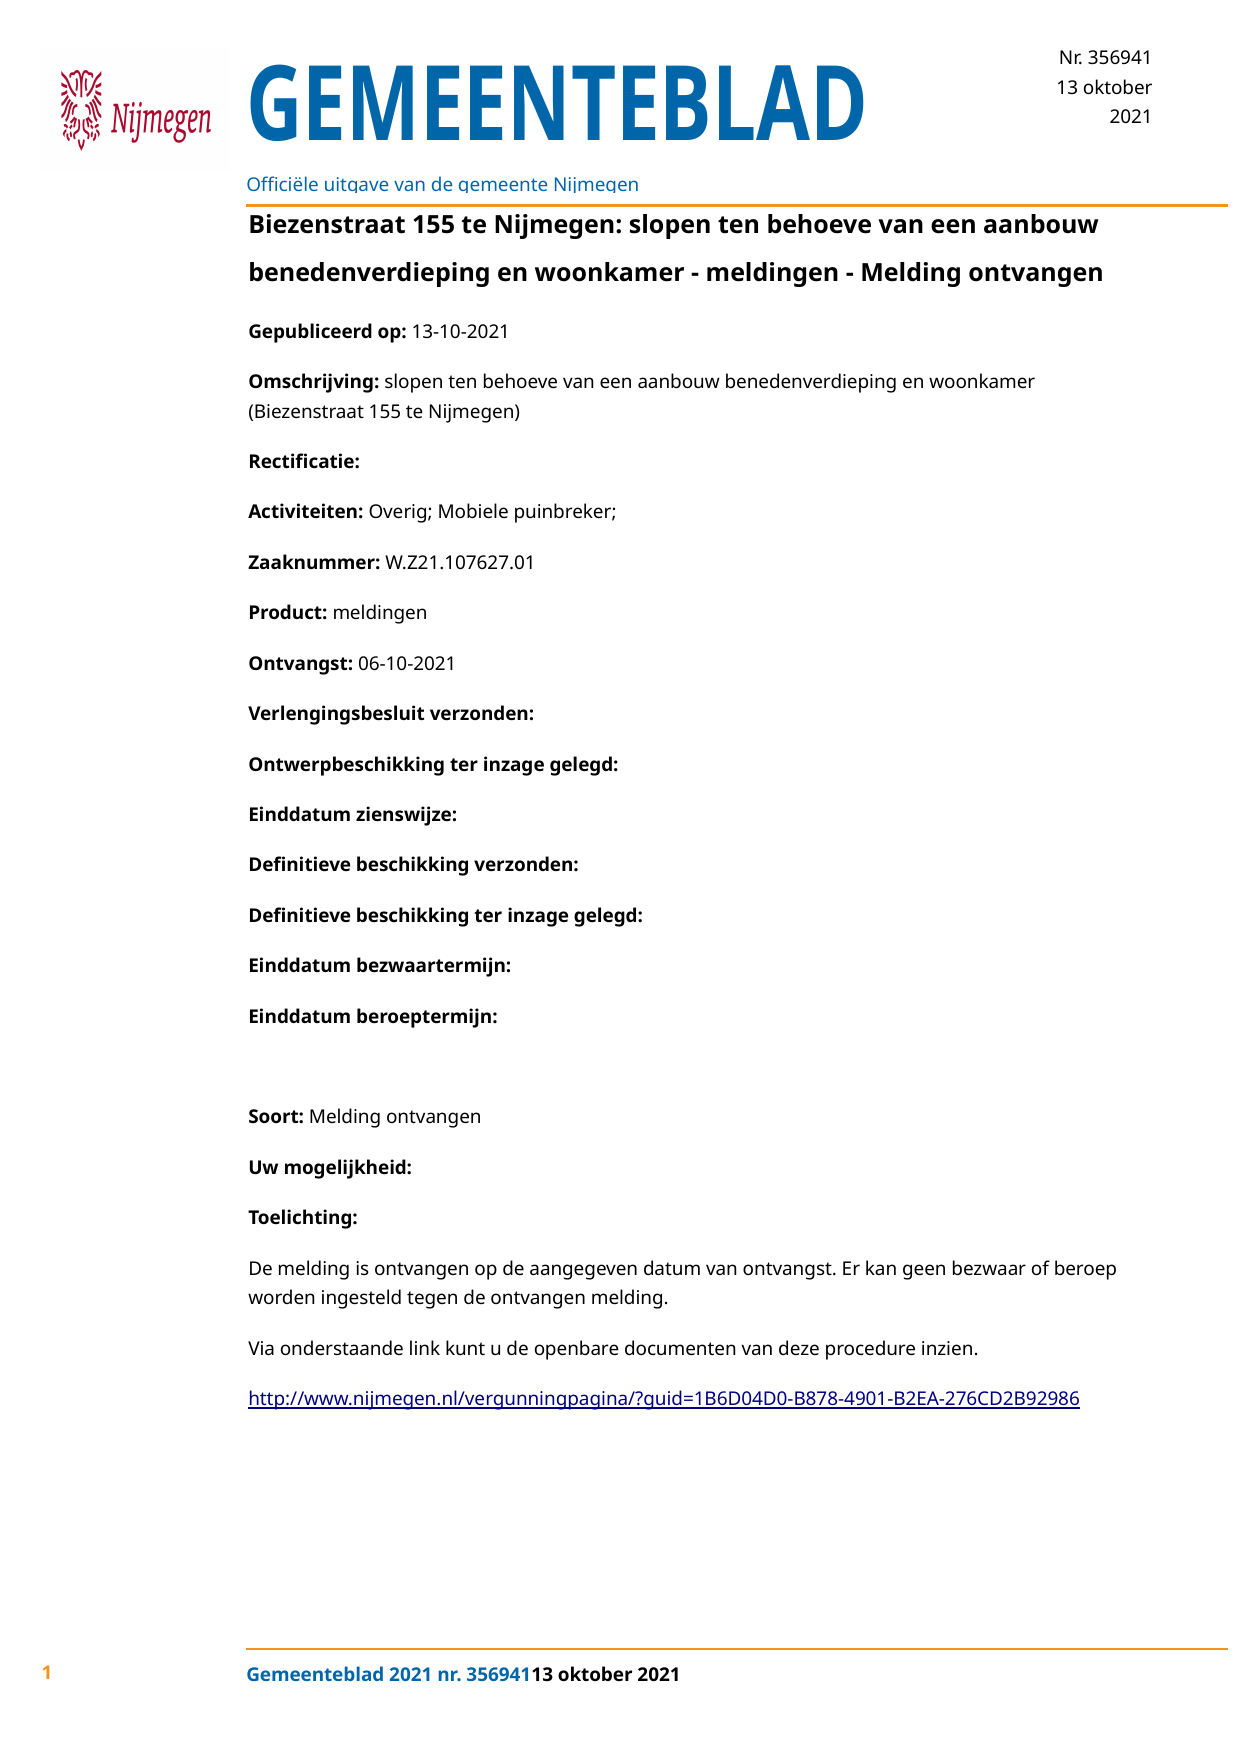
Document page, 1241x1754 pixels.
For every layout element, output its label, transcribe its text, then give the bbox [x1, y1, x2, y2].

text Uw mogelijkheid: [248, 1154, 1152, 1180]
text Einddatum beroeptermijn: [248, 1003, 1152, 1029]
text Gepubliceerd op: 13-10-2021 [248, 318, 1152, 344]
text http://www.nijmegen.nl/vergunningpagina/?guid=1B6D04D0-B878-4901-B2EA-276CD2B92986 [248, 1385, 1152, 1411]
text Via onderstaande link kunt u de openbare documenten van deze procedure inzien. [248, 1335, 1152, 1361]
text Product: meldingen [248, 599, 1152, 625]
text Toelichting: [248, 1204, 1152, 1230]
text Zaaknummer: W.Z21.107627.01 [248, 549, 1152, 575]
picture [41, 47, 231, 172]
text Ontwerpbeschikking ter inzage gelegd: [248, 751, 1152, 777]
text Einddatum zienswijze: [248, 801, 1152, 827]
text Soort: Melding ontvangen [248, 1104, 1152, 1129]
text Einddatum bezwaartermijn: [248, 952, 1152, 978]
text Definitieve beschikking ter inzage gelegd: [248, 902, 1152, 928]
text De melding is ontvangen op de aangegeven datum van ontvangst. Er kan geen bezwaar of beroep worden ingesteld tegen de ontvangen melding. [248, 1255, 1152, 1310]
text Definitieve beschikking verzonden: [248, 852, 1152, 877]
text Biezenstraat 155 te Nijmegen: slopen ten behoeve van een aanbouw benedenverdieping en woonkamer - meldingen - Melding ontvangen [248, 207, 1152, 288]
text Omschrijving: slopen ten behoeve van een aanbouw benedenverdieping en woonkamer (Biezenstraat 155 te Nijmegen) [248, 368, 1152, 424]
text Verlengingsbesluit verzonden: [248, 700, 1152, 726]
text Rectificatie: [248, 448, 1152, 474]
text Activiteiten: Overig; Mobiele puinbreker; [248, 499, 1152, 524]
text Ontvangst: 06-10-2021 [248, 650, 1152, 676]
